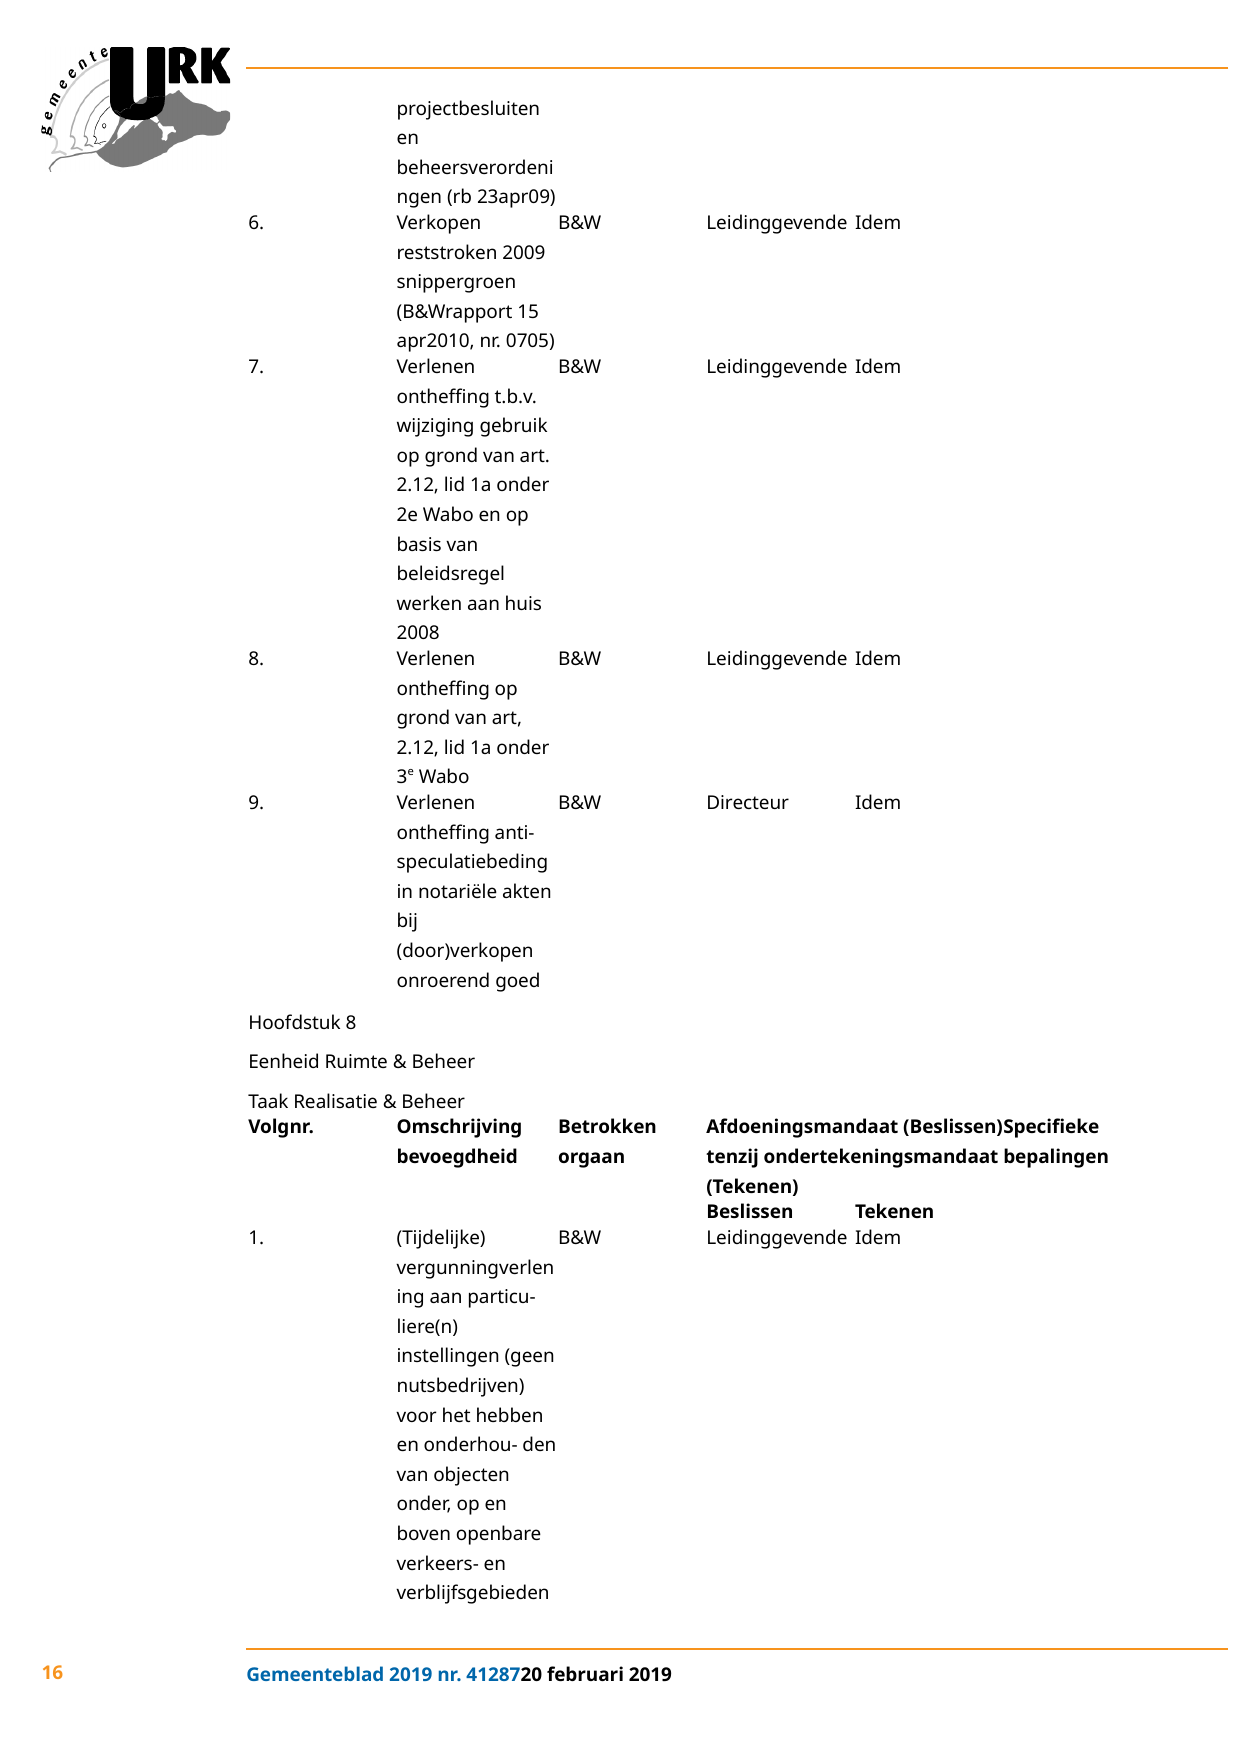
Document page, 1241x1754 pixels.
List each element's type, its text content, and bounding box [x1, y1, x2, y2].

table_header Afdoeningsmandaat (Beslissen) tenzij ondertekeningsmandaat (Tekenen) [706, 1114, 1003, 1199]
table_cell Verlenen ontheffing anti-speculatiebeding in notariële akten bij (door)verkopen onroerend goed [396, 789, 558, 993]
table_cell Idem [855, 209, 1003, 353]
table_cell Directeur [706, 789, 855, 993]
table_cell Verkopen reststroken 2009 snippergroen (B&Wrapport 15 apr2010, nr. 0705) [396, 209, 558, 353]
table_cell Idem [855, 1224, 1003, 1605]
table_cell [855, 95, 1003, 209]
table_cell Beslissen [706, 1199, 855, 1224]
table_header Betrokken orgaan [558, 1114, 706, 1199]
table_cell [1003, 645, 1152, 789]
table_cell Leidinggevende [706, 1224, 855, 1605]
table_cell [1003, 209, 1152, 353]
table_cell Idem [855, 789, 1003, 993]
table_cell 7. [248, 353, 396, 645]
table_header Volgnr. [248, 1114, 396, 1199]
table_cell B&W [558, 209, 706, 353]
table_cell 1. [248, 1224, 396, 1605]
table_cell [1003, 789, 1152, 993]
table_cell Leidinggevende [706, 353, 855, 645]
table_cell [248, 1199, 706, 1224]
table_cell [1003, 95, 1152, 209]
table_cell [558, 95, 706, 209]
table_header Omschrijving bevoegdheid [396, 1114, 558, 1199]
table_header Specifieke bepalingen [1003, 1114, 1152, 1199]
table_cell [706, 95, 855, 209]
text Taak Realisatie & Beheer [248, 1088, 1152, 1114]
table_cell 8. [248, 645, 396, 789]
table_cell Idem [855, 645, 1003, 789]
table_cell Tekenen [855, 1199, 1003, 1224]
table_cell Idem [855, 353, 1003, 645]
text Hoofdstuk 8 [248, 1009, 1152, 1035]
table_cell B&W [558, 789, 706, 993]
table_cell projectbesluiten en beheersverordeningen (rb 23apr09) [396, 95, 558, 209]
text Eenheid Ruimte & Beheer [248, 1049, 1152, 1074]
table_cell [248, 95, 396, 209]
table_cell B&W [558, 645, 706, 789]
table_cell Verlenen ontheffing op grond van art, 2.12, lid 1a onder 3e Wabo [396, 645, 558, 789]
table_cell (Tijdelijke) vergunningverlening aan particu- liere(n) instellingen (geen nutsbedrijven) voor het hebben en onderhou- den van objecten onder, op en boven openbare verkeers- en verblijfsgebieden [396, 1224, 558, 1605]
table_cell 9. [248, 789, 396, 993]
table_cell [1003, 1199, 1152, 1224]
table_cell B&W [558, 353, 706, 645]
table_cell [1003, 1224, 1152, 1605]
table_cell 6. [248, 209, 396, 353]
picture [41, 47, 231, 172]
table_cell [1003, 353, 1152, 645]
table_cell Verlenen ontheffing t.b.v. wijziging gebruik op grond van art. 2.12, lid 1a onder 2e Wabo en op basis van beleidsregel werken aan huis 2008 [396, 353, 558, 645]
table_cell Leidinggevende [706, 645, 855, 789]
table_cell B&W [558, 1224, 706, 1605]
table_cell Leidinggevende [706, 209, 855, 353]
